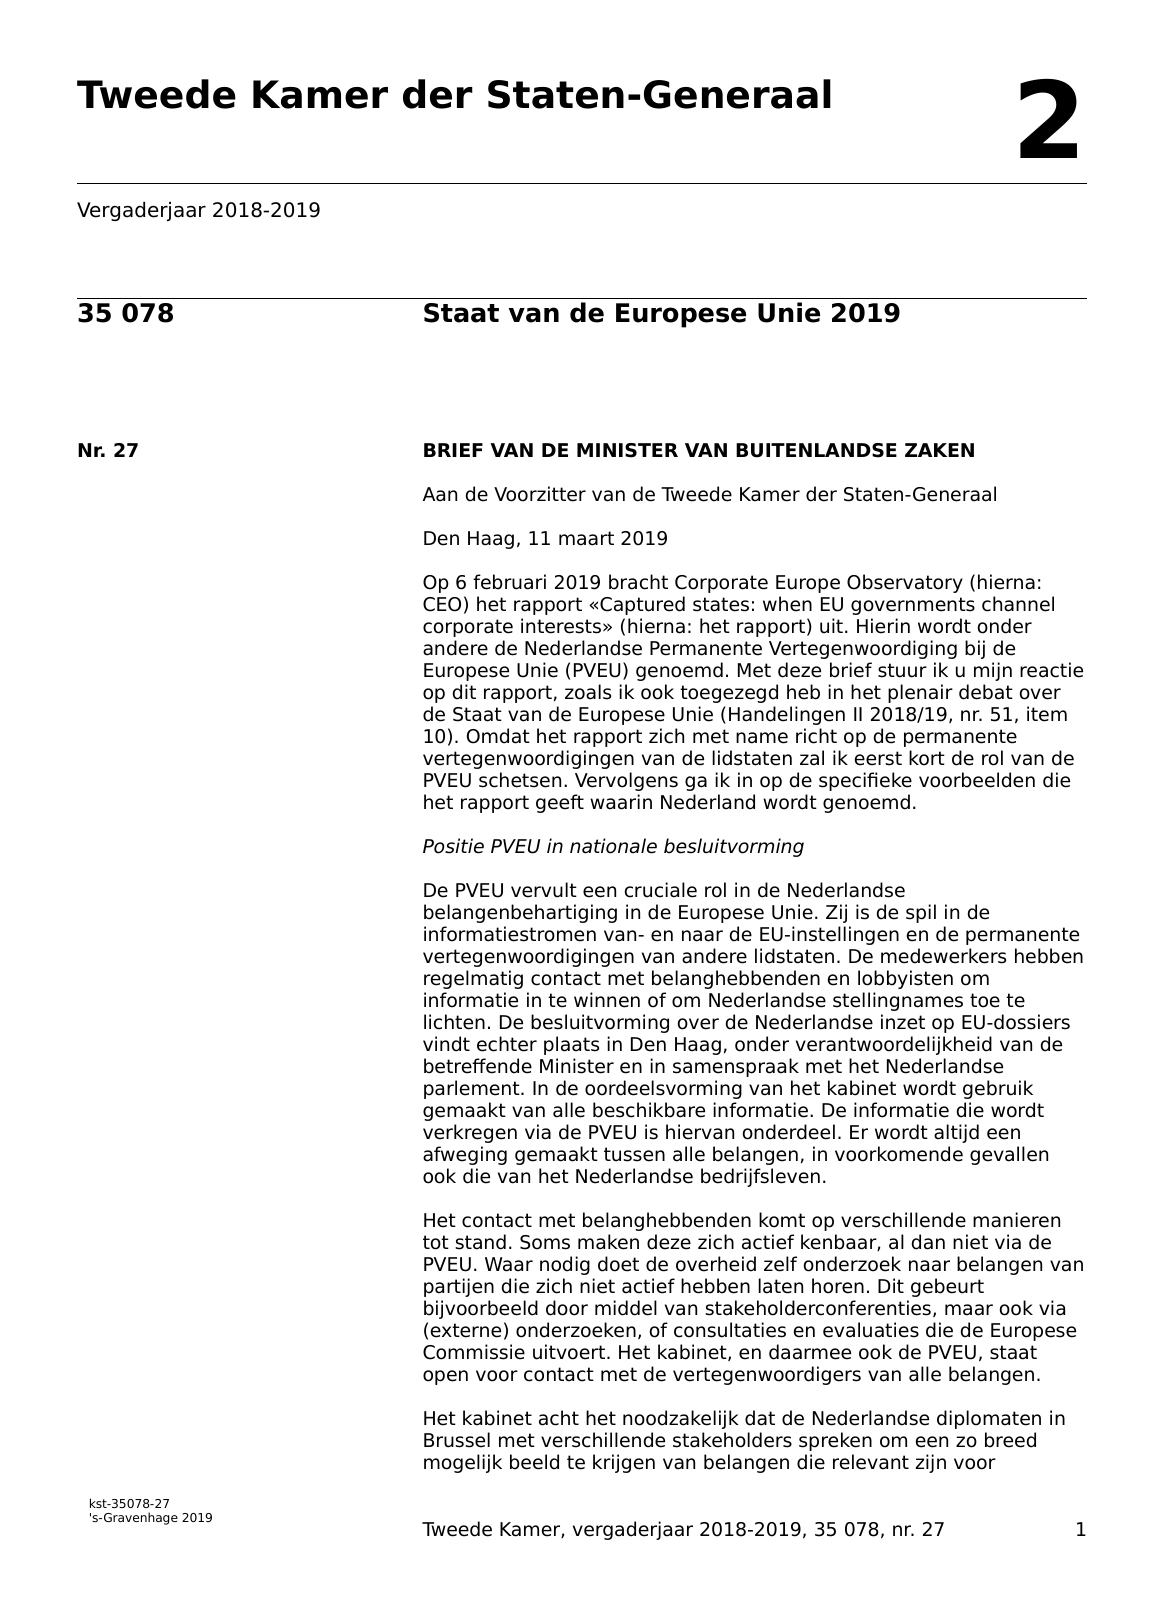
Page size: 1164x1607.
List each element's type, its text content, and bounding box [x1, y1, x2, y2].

text 's-Gravenhage 2019 [88, 1511, 323, 1525]
table_header 2 [886, 59, 1087, 183]
text Het kabinet acht het noodzakelijk dat de Nederlandse diplomaten in Brussel met verschillende stakeholders spreken om een zo breed mogelijk beeld te krijgen van belangen die relevant zijn voor [422, 1408, 1087, 1474]
table_header Tweede Kamer der Staten-Generaal [77, 59, 886, 183]
table_cell Vergaderjaar 2018-2019 [77, 184, 1087, 298]
text Op 6 februari 2019 bracht Corporate Europe Observatory (hierna: CEO) het rapport «Captured states: when EU governments channel corporate interests» (hierna: het rapport) uit. Hierin wordt onder andere de Nederlandse Permanente Vertegenwoordiging bij de Europese Unie (PVEU) genoemd. Met deze brief stuur ik u mijn reactie op dit rapport, zoals ik ook toegezegd heb in het plenair debat over de Staat van de Europese Unie (Handelingen II 2018/19, nr. 51, item 10). Omdat het rapport zich met name richt op de permanente vertegenwoordigingen van de lidstaten zal ik eerst kort de rol van de PVEU schetsen. Vervolgens ga ik in op de specifieke voorbeelden die het rapport geeft waarin Nederland wordt genoemd. [422, 572, 1087, 814]
subtitle 35 078 Staat van de Europese Unie 2019 [77, 299, 1087, 329]
text Aan de Voorzitter van de Tweede Kamer der Staten-Generaal [422, 484, 1087, 506]
text kst-35078-27 [88, 1497, 323, 1511]
text Het contact met belanghebbenden komt op verschillende manieren tot stand. Soms maken deze zich actief kenbaar, al dan niet via de PVEU. Waar nodig doet de overheid zelf onderzoek naar belangen van partijen die zich niet actief hebben laten horen. Dit gebeurt bijvoorbeeld door middel van stakeholderconferenties, maar ook via (externe) onderzoeken, of consultaties en evaluaties die de Europese Commissie uitvoert. Het kabinet, en daarmee ook de PVEU, staat open voor contact met de vertegenwoordigers van alle belangen. [422, 1210, 1087, 1386]
text De PVEU vervult een cruciale rol in de Nederlandse belangenbehartiging in de Europese Unie. Zij is de spil in de informatiestromen van- en naar de EU-instellingen en de permanente vertegenwoordigingen van andere lidstaten. De medewerkers hebben regelmatig contact met belanghebbenden en lobbyisten om informatie in te winnen of om Nederlandse stellingnames toe te lichten. De besluitvorming over de Nederlandse inzet op EU-dossiers vindt echter plaats in Den Haag, onder verantwoordelijkheid van de betreffende Minister en in samenspraak met het Nederlandse parlement. In de oordeelsvorming van het kabinet wordt gebruik gemaakt van alle beschikbare informatie. De informatie die wordt verkregen via de PVEU is hiervan onderdeel. Er wordt altijd een afweging gemaakt tussen alle belangen, in voorkomende gevallen ook die van het Nederlandse bedrijfsleven. [422, 880, 1087, 1188]
subtitle Nr. 27 BRIEF VAN DE MINISTER VAN BUITENLANDSE ZAKEN [77, 440, 1087, 462]
text Den Haag, 11 maart 2019 [422, 528, 1087, 550]
subtitle Positie PVEU in nationale besluitvorming [422, 836, 1087, 858]
